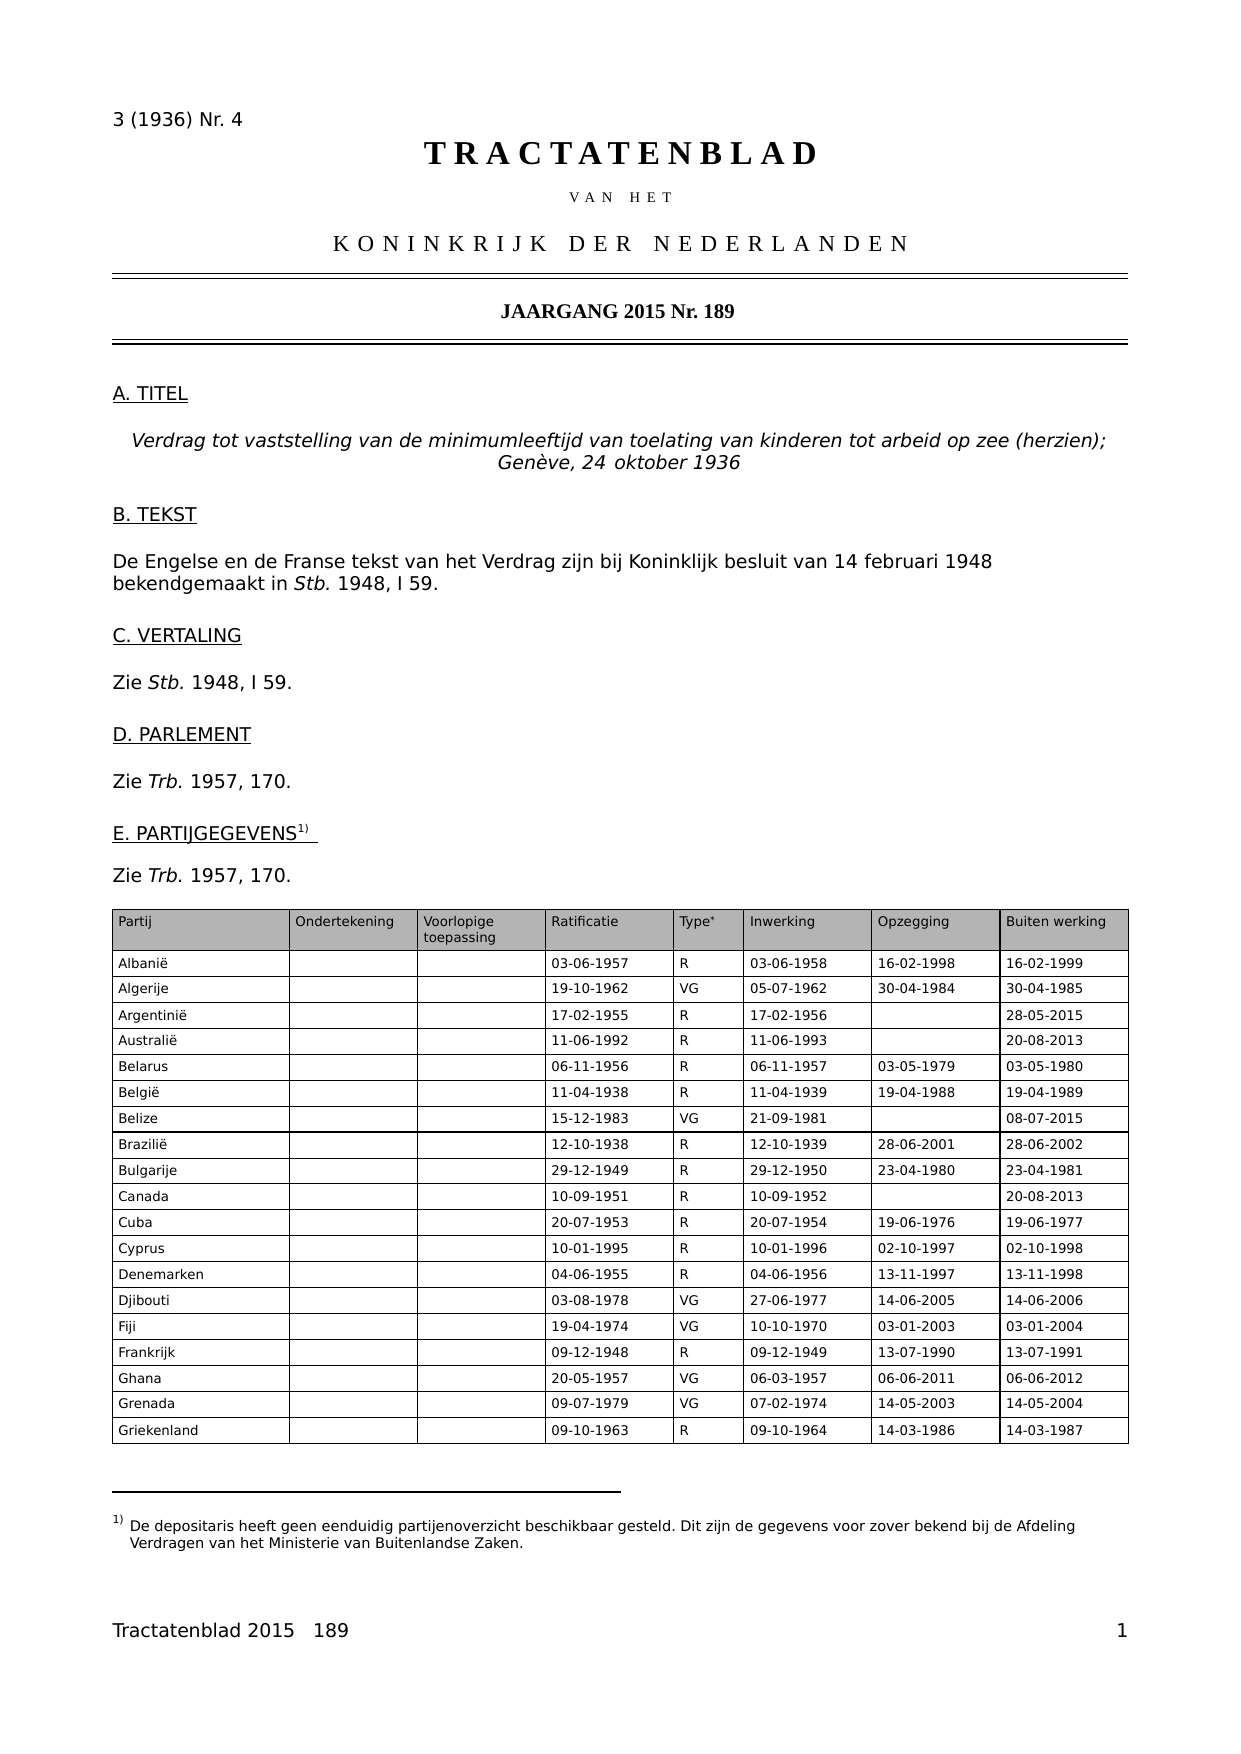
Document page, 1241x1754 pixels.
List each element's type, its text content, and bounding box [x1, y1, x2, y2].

subtitle B. TEKST [112, 504, 1128, 526]
table_cell 30-04-1985 [1001, 977, 1128, 1002]
table_cell 20-08-2013 [1001, 1029, 1128, 1054]
text Verdrag tot vaststelling van de minimumleeftijd van toelating van kinderen tot arbeid op zee (herzien); [112, 430, 1128, 452]
table_cell 04-06-1955 [546, 1262, 673, 1287]
table_cell 20-08-2013 [1001, 1184, 1128, 1209]
table_cell [290, 1340, 417, 1365]
table_cell Argentinië [113, 1003, 289, 1028]
text Zie Stb. 1948, I 59. [112, 672, 1128, 694]
table_cell [290, 1055, 417, 1079]
table_cell 04-06-1956 [744, 1262, 871, 1287]
table_cell 30-04-1984 [872, 977, 999, 1002]
table_cell [418, 1107, 545, 1131]
table_cell 14-06-2006 [1001, 1288, 1128, 1313]
table_header Ratificatie [546, 910, 673, 950]
table_cell 14-03-1986 [872, 1418, 999, 1443]
table_cell [290, 1133, 417, 1157]
table_cell [418, 1003, 545, 1028]
table_cell 19-06-1977 [1001, 1210, 1128, 1235]
table_cell Brazilië [113, 1133, 289, 1157]
table_cell [418, 1081, 545, 1106]
text De depositaris heeft geen eenduidig partijenoverzicht beschikbaar gesteld. Dit zijn de gegevens voor zover bekend bij de Afdeling Verdragen van het Ministerie van Buitenlandse Zaken. [112, 1513, 1128, 1552]
table_cell 12-10-1939 [744, 1133, 871, 1157]
table_cell [290, 1418, 417, 1443]
table_cell 11-04-1939 [744, 1081, 871, 1106]
table_cell 03-06-1958 [744, 951, 871, 976]
table_cell 06-03-1957 [744, 1366, 871, 1391]
table_cell [418, 1262, 545, 1287]
table_cell 19-10-1962 [546, 977, 673, 1002]
table_cell [418, 1184, 545, 1209]
table_cell [418, 1133, 545, 1157]
table_cell 11-06-1992 [546, 1029, 673, 1054]
table_cell [290, 1236, 417, 1261]
table_cell [290, 1159, 417, 1183]
table_cell Australië [113, 1029, 289, 1054]
table_cell 27-06-1977 [744, 1288, 871, 1313]
subtitle A. TITEL [112, 383, 1128, 405]
table_cell Belize [113, 1107, 289, 1131]
table_cell 21-09-1981 [744, 1107, 871, 1131]
text JAARGANG 2015 Nr. 189 [112, 299, 1128, 323]
table_cell 29-12-1950 [744, 1159, 871, 1183]
table_cell 03-01-2003 [872, 1314, 999, 1339]
table_cell 03-08-1978 [546, 1288, 673, 1313]
table_cell [418, 1314, 545, 1339]
table_cell 03-06-1957 [546, 951, 673, 976]
table_cell [418, 1366, 545, 1391]
table_cell 03-05-1980 [1001, 1055, 1128, 1079]
table_cell 13-07-1990 [872, 1340, 999, 1365]
table_cell 02-10-1997 [872, 1236, 999, 1261]
table_cell 11-06-1993 [744, 1029, 871, 1054]
table_cell R [674, 1210, 743, 1235]
table_cell 10-01-1995 [546, 1236, 673, 1261]
text Zie Trb. 1957, 170. [112, 771, 1128, 793]
table_cell [872, 1184, 999, 1209]
table_cell 05-07-1962 [744, 977, 871, 1002]
table_cell [290, 977, 417, 1002]
table_cell [418, 1236, 545, 1261]
text 3 (1936) Nr. 4 [112, 109, 1128, 131]
table_cell [418, 1055, 545, 1079]
table_cell 16-02-1999 [1001, 951, 1128, 976]
table_header Opzegging [872, 910, 999, 950]
table_cell R [674, 1029, 743, 1054]
table_cell R [674, 1262, 743, 1287]
table_cell [418, 1340, 545, 1365]
table_cell VG [674, 1392, 743, 1417]
table_cell R [674, 951, 743, 976]
table_cell 14-05-2004 [1001, 1392, 1128, 1417]
table_cell R [674, 1133, 743, 1157]
table_cell 13-11-1997 [872, 1262, 999, 1287]
table_cell Belarus [113, 1055, 289, 1079]
table_cell Grenada [113, 1392, 289, 1417]
table_cell [418, 1210, 545, 1235]
table_cell 10-01-1996 [744, 1236, 871, 1261]
table_cell [418, 1288, 545, 1313]
table_header Inwerking [744, 910, 871, 950]
table_cell Djibouti [113, 1288, 289, 1313]
table_cell R [674, 1184, 743, 1209]
table_cell [418, 977, 545, 1002]
table_cell [290, 1392, 417, 1417]
table_cell Canada [113, 1184, 289, 1209]
table_cell [290, 951, 417, 976]
table_cell 23-04-1980 [872, 1159, 999, 1183]
table_cell 10-09-1952 [744, 1184, 871, 1209]
table_cell Bulgarije [113, 1159, 289, 1183]
table_cell 28-05-2015 [1001, 1003, 1128, 1028]
table_cell 29-12-1949 [546, 1159, 673, 1183]
table_cell 06-11-1957 [744, 1055, 871, 1079]
table_cell [418, 1418, 545, 1443]
table_cell 19-06-1976 [872, 1210, 999, 1235]
table_cell 09-10-1964 [744, 1418, 871, 1443]
table_cell R [674, 1236, 743, 1261]
subtitle E. PARTIJGEGEVENS [112, 823, 1128, 844]
subtitle C. VERTALING [112, 625, 1128, 647]
table_cell 28-06-2002 [1001, 1133, 1128, 1157]
table_cell [290, 1081, 417, 1106]
table_cell 09-12-1948 [546, 1340, 673, 1365]
table_cell 17-02-1956 [744, 1003, 871, 1028]
text TRACTATENBLAD [112, 133, 1128, 172]
table_cell VG [674, 1288, 743, 1313]
table_cell 13-11-1998 [1001, 1262, 1128, 1287]
table_cell [290, 1366, 417, 1391]
table_cell 19-04-1989 [1001, 1081, 1128, 1106]
table_cell Cuba [113, 1210, 289, 1235]
table_cell 09-07-1979 [546, 1392, 673, 1417]
table_cell [290, 1210, 417, 1235]
text Zie Trb. 1957, 170. [112, 864, 1128, 887]
subtitle D. PARLEMENT [112, 724, 1128, 746]
table_cell R [674, 1003, 743, 1028]
table_cell Fiji [113, 1314, 289, 1339]
table_cell 13-07-1991 [1001, 1340, 1128, 1365]
table_cell 08-07-2015 [1001, 1107, 1128, 1131]
table_header Buiten werking [1001, 910, 1128, 950]
table_cell VG [674, 1314, 743, 1339]
table_cell VG [674, 1366, 743, 1391]
table_cell 17-02-1955 [546, 1003, 673, 1028]
table_cell VG [674, 1107, 743, 1131]
table_cell 14-03-1987 [1001, 1418, 1128, 1443]
table_cell [290, 1107, 417, 1131]
table_cell 28-06-2001 [872, 1133, 999, 1157]
table_cell 03-01-2004 [1001, 1314, 1128, 1339]
table_cell [418, 1392, 545, 1417]
table_cell Cyprus [113, 1236, 289, 1261]
table_header Voorlopige toepassing [418, 910, 545, 950]
table_cell 12-10-1938 [546, 1133, 673, 1157]
table_cell Frankrijk [113, 1340, 289, 1365]
table_cell Griekenland [113, 1418, 289, 1443]
table_cell [872, 1003, 999, 1028]
table_cell 09-12-1949 [744, 1340, 871, 1365]
table_cell Algerije [113, 977, 289, 1002]
table_cell [290, 1288, 417, 1313]
table_cell 20-07-1953 [546, 1210, 673, 1235]
table_cell R [674, 1081, 743, 1106]
table_cell België [113, 1081, 289, 1106]
text Genève, 24 oktober 1936 [112, 452, 1128, 474]
table_cell 03-05-1979 [872, 1055, 999, 1079]
table_header Type* [674, 910, 743, 950]
table_cell 14-05-2003 [872, 1392, 999, 1417]
table_cell 15-12-1983 [546, 1107, 673, 1131]
table_cell 06-06-2011 [872, 1366, 999, 1391]
table_cell 07-02-1974 [744, 1392, 871, 1417]
table_cell 10-09-1951 [546, 1184, 673, 1209]
table_cell 20-05-1957 [546, 1366, 673, 1391]
table_cell [290, 1262, 417, 1287]
table_cell [418, 951, 545, 976]
table_cell R [674, 1159, 743, 1183]
table_cell [418, 1029, 545, 1054]
table_cell [290, 1314, 417, 1339]
table_cell [418, 1159, 545, 1183]
table_cell 06-11-1956 [546, 1055, 673, 1079]
table_cell 11-04-1938 [546, 1081, 673, 1106]
table_cell R [674, 1418, 743, 1443]
text VAN HET [112, 189, 1128, 206]
table_cell [872, 1029, 999, 1054]
text De Engelse en de Franse tekst van het Verdrag zijn bij Koninklijk besluit van 14 februari 1948 bekendgemaakt in Stb. 1948, I 59. [112, 551, 1128, 595]
table_cell Denemarken [113, 1262, 289, 1287]
table_cell R [674, 1340, 743, 1365]
table_cell VG [674, 977, 743, 1002]
table_cell R [674, 1055, 743, 1079]
table_cell 19-04-1988 [872, 1081, 999, 1106]
table_cell 19-04-1974 [546, 1314, 673, 1339]
table_cell 02-10-1998 [1001, 1236, 1128, 1261]
table_cell 10-10-1970 [744, 1314, 871, 1339]
table_cell 09-10-1963 [546, 1418, 673, 1443]
table_cell [290, 1003, 417, 1028]
table_cell [290, 1029, 417, 1054]
table_cell [872, 1107, 999, 1131]
table_cell [290, 1184, 417, 1209]
table_cell 06-06-2012 [1001, 1366, 1128, 1391]
table_cell 16-02-1998 [872, 951, 999, 976]
table_header Ondertekening [290, 910, 417, 950]
table_cell 20-07-1954 [744, 1210, 871, 1235]
table_cell Albanië [113, 951, 289, 976]
text KONINKRIJK DER NEDERLANDEN [112, 229, 1128, 256]
table_cell Ghana [113, 1366, 289, 1391]
table_cell 14-06-2005 [872, 1288, 999, 1313]
table_cell 23-04-1981 [1001, 1159, 1128, 1183]
table_header Partij [113, 910, 289, 950]
